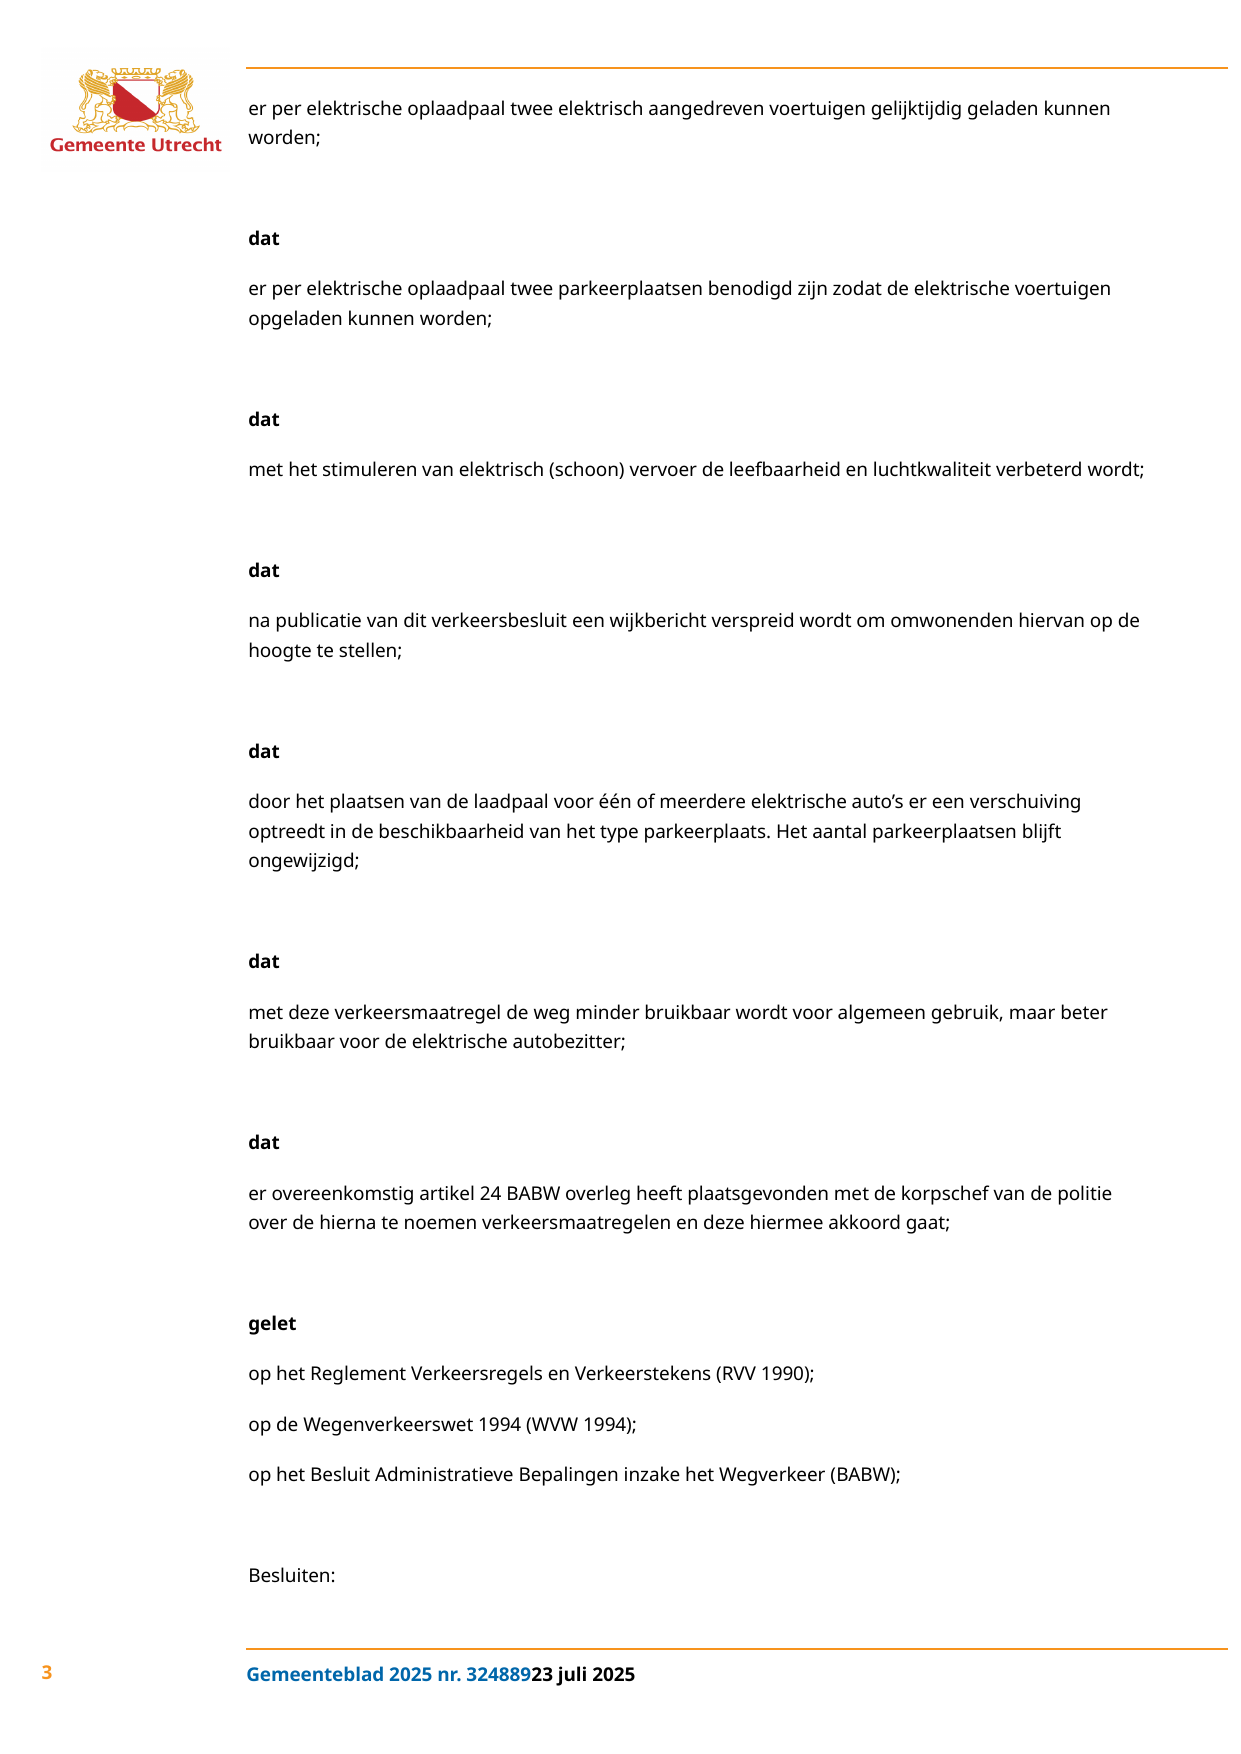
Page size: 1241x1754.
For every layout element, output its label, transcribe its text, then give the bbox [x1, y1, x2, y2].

text op de Wegenverkeerswet 1994 (WVW 1994); [248, 1411, 1152, 1437]
text met deze verkeersmaatregel de weg minder bruikbaar wordt voor algemeen gebruik, maar beter bruikbaar voor de elektrische autobezitter; [248, 999, 1152, 1054]
text er overeenkomstig artikel 24 BABW overleg heeft plaatsgevonden met de korpschef van de politie over de hierna te noemen verkeersmaatregelen en deze hiermee akkoord gaat; [248, 1180, 1152, 1235]
text dat [248, 406, 1152, 432]
text door het plaatsen van de laadpaal voor één of meerdere elektrische auto’s er een verschuiving optreedt in de beschikbaarheid van het type parkeerplaats. Het aantal parkeerplaatsen blijft ongewijzigd; [248, 788, 1152, 873]
text dat [248, 225, 1152, 251]
text dat [248, 948, 1152, 974]
text er per elektrische oplaadpaal twee elektrisch aangedreven voertuigen gelijktijdig geladen kunnen worden; [248, 95, 1152, 150]
text op het Reglement Verkeersregels en Verkeerstekens (RVV 1990); [248, 1361, 1152, 1386]
text dat [248, 738, 1152, 764]
text na publicatie van dit verkeersbesluit een wijkbericht verspreid wordt om omwonenden hiervan op de hoogte te stellen; [248, 608, 1152, 663]
text gelet [248, 1310, 1152, 1336]
text Besluiten: [248, 1562, 1152, 1588]
text op het Besluit Administratieve Bepalingen inzake het Wegverkeer (BABW); [248, 1461, 1152, 1487]
text met het stimuleren van elektrisch (schoon) vervoer de leefbaarheid en luchtkwaliteit verbeterd wordt; [248, 456, 1152, 482]
text er per elektrische oplaadpaal twee parkeerplaatsen benodigd zijn zodat de elektrische voertuigen opgeladen kunnen worden; [248, 276, 1152, 331]
text dat [248, 557, 1152, 583]
picture [41, 47, 231, 172]
text dat [248, 1129, 1152, 1155]
